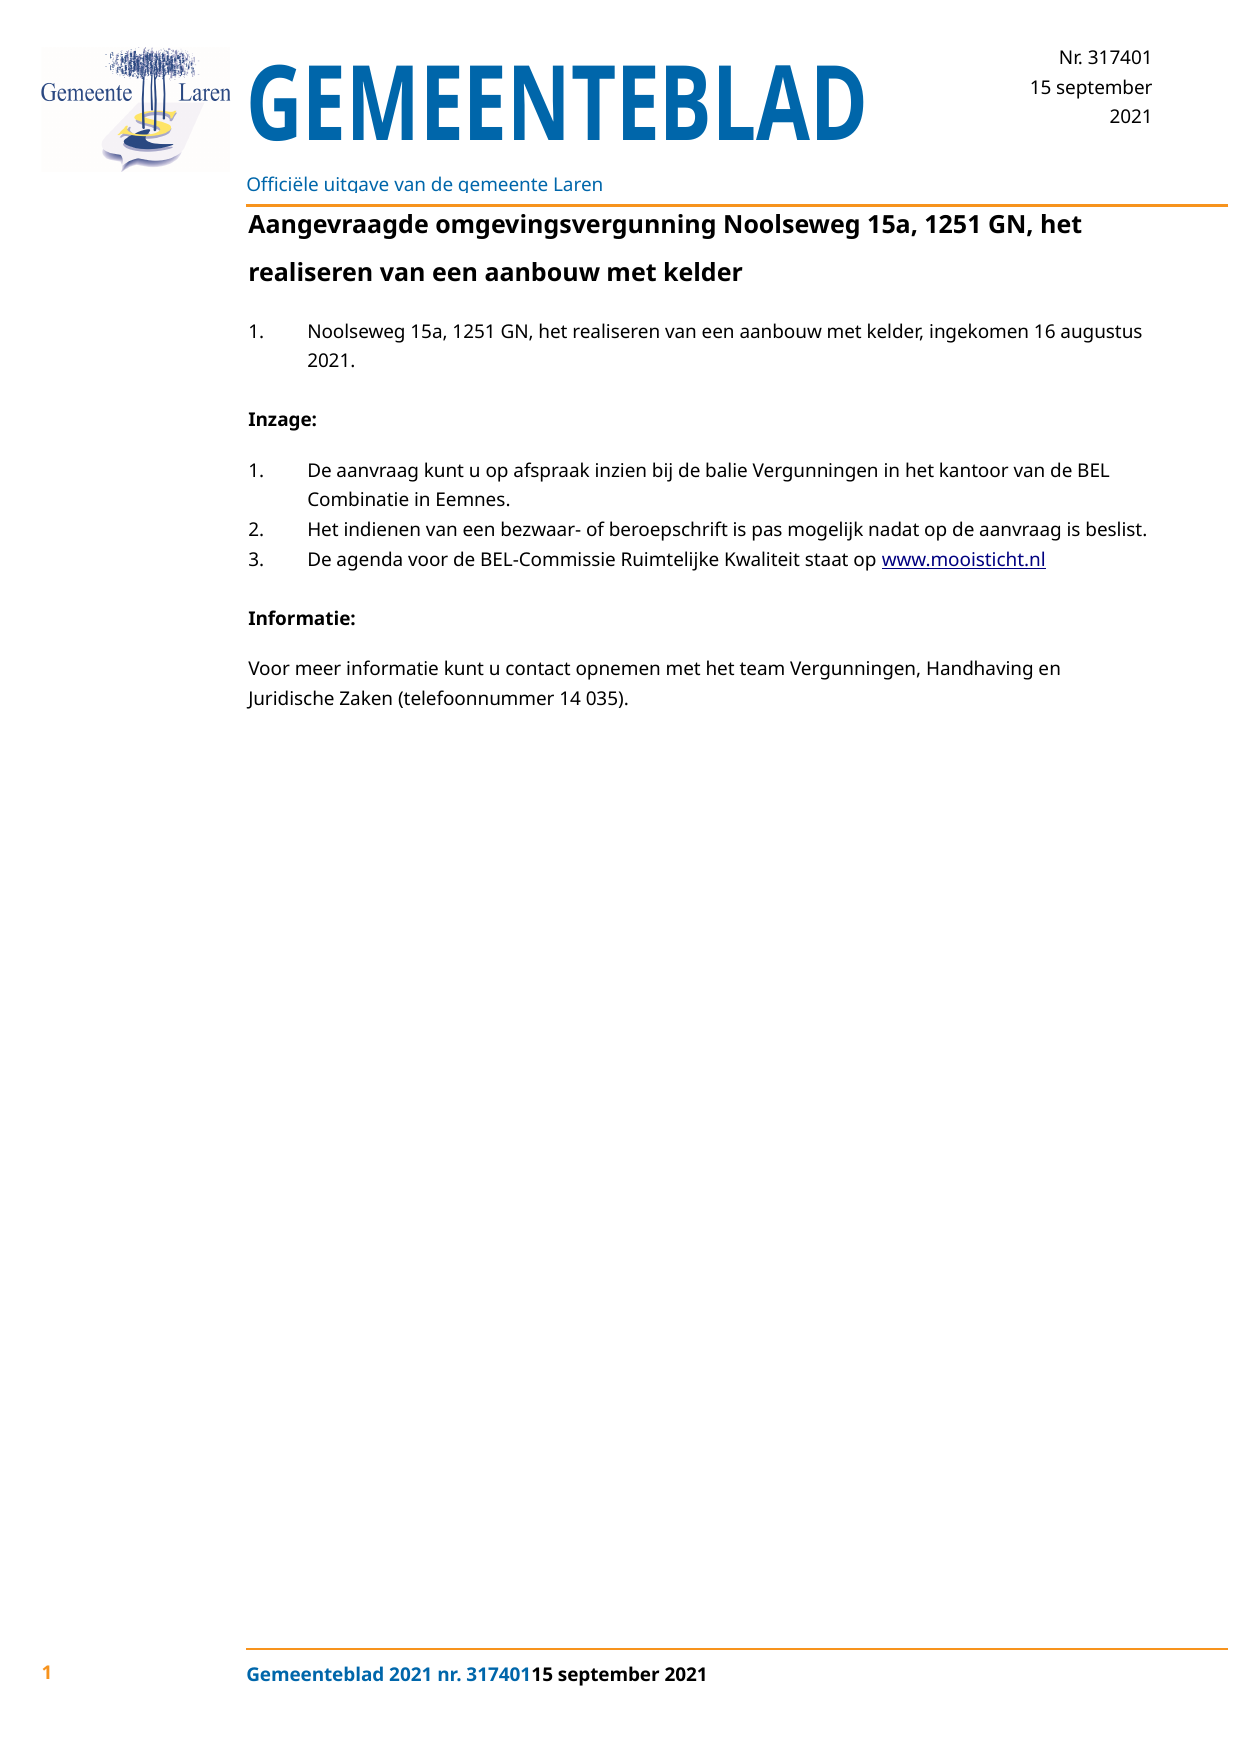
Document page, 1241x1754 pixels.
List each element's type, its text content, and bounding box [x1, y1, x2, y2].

text Aangevraagde omgevingsvergunning Noolseweg 15a, 1251 GN, het realiseren van een aanbouw met kelder [248, 207, 1152, 288]
list Het indienen van een bezwaar- of beroepschrift is pas mogelijk nadat op de aanvraag is beslist. [248, 516, 1152, 542]
text Inzage: [248, 407, 1152, 432]
picture [41, 47, 231, 172]
text Voor meer informatie kunt u contact opnemen met het team Vergunningen, Handhaving en Juridische Zaken (telefoonnummer 14 035). [248, 655, 1152, 711]
list Noolseweg 15a, 1251 GN, het realiseren van een aanbouw met kelder, ingekomen 16 augustus 2021. [248, 318, 1152, 373]
list De agenda voor de BEL-Commissie Ruimtelijke Kwaliteit staat op www.mooisticht.nl [248, 546, 1152, 572]
list De aanvraag kunt u op afspraak inzien bij de balie Vergunningen in het kantoor van de BEL Combinatie in Eemnes. [248, 457, 1152, 512]
text Informatie: [248, 605, 1152, 631]
